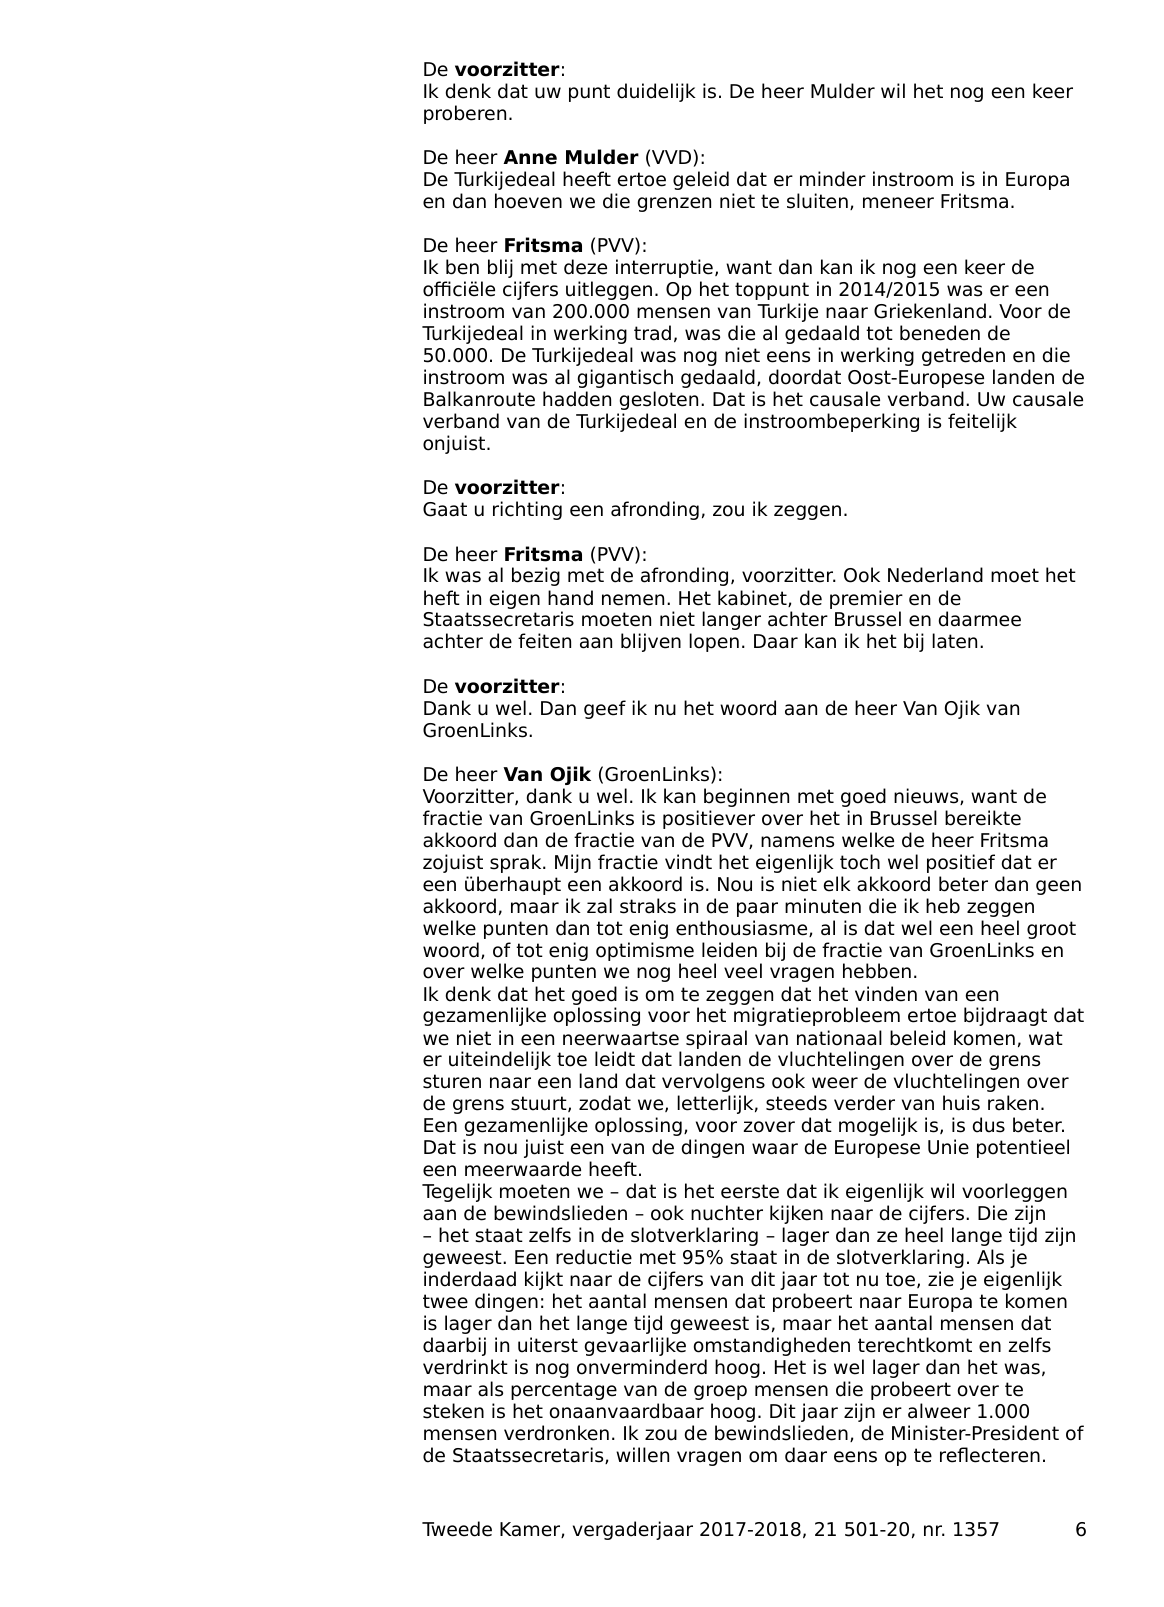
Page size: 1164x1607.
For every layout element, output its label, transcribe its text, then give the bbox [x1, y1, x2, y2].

text De voorzitter: [422, 676, 1087, 697]
text Ik was al bezig met de afronding, voorzitter. Ook Nederland moet het heft in eigen hand nemen. Het kabinet, de premier en de Staatssecretaris moeten niet langer achter Brussel en daarmee achter de feiten aan blijven lopen. Daar kan ik het bij laten. [422, 565, 1087, 653]
text Ik denk dat uw punt duidelijk is. De heer Mulder wil het nog een keer proberen. [422, 81, 1087, 125]
text De heer Van Ojik (GroenLinks): [422, 764, 1087, 786]
text Ik denk dat het goed is om te zeggen dat het vinden van een gezamenlijke oplossing voor het migratieprobleem ertoe bijdraagt dat we niet in een neerwaartse spiraal van nationaal beleid komen, wat er uiteindelijk toe leidt dat landen de vluchtelingen over de grens sturen naar een land dat vervolgens ook weer de vluchtelingen over de grens stuurt, zodat we, letterlijk, steeds verder van huis raken. Een gezamenlijke oplossing, voor zover dat mogelijk is, is dus beter. Dat is nou juist een van de dingen waar de Europese Unie potentieel een meerwaarde heeft. [422, 983, 1087, 1181]
text Ik ben blij met deze interruptie, want dan kan ik nog een keer de officiële cijfers uitleggen. Op het toppunt in 2014/2015 was er een instroom van 200.000 mensen van Turkije naar Griekenland. Voor de Turkijedeal in werking trad, was die al gedaald tot beneden de 50.000. De Turkijedeal was nog niet eens in werking getreden en die instroom was al gigantisch gedaald, doordat Oost-Europese landen de Balkanroute hadden gesloten. Dat is het causale verband. Uw causale verband van de Turkijedeal en de instroombeperking is feitelijk onjuist. [422, 257, 1087, 455]
text De heer Fritsma (PVV): [422, 543, 1087, 565]
text De voorzitter: [422, 477, 1087, 499]
text De heer Fritsma (PVV): [422, 235, 1087, 257]
text Dank u wel. Dan geef ik nu het woord aan de heer Van Ojik van GroenLinks. [422, 697, 1087, 741]
text Voorzitter, dank u wel. Ik kan beginnen met goed nieuws, want de fractie van GroenLinks is positiever over het in Brussel bereikte akkoord dan de fractie van de PVV, namens welke de heer Fritsma zojuist sprak. Mijn fractie vindt het eigenlijk toch wel positief dat er een überhaupt een akkoord is. Nou is niet elk akkoord beter dan geen akkoord, maar ik zal straks in de paar minuten die ik heb zeggen welke punten dan tot enig enthousiasme, al is dat wel een heel groot woord, of tot enig optimisme leiden bij de fractie van GroenLinks en over welke punten we nog heel veel vragen hebben. [422, 786, 1087, 983]
text Gaat u richting een afronding, zou ik zeggen. [422, 499, 1087, 521]
text De Turkijedeal heeft ertoe geleid dat er minder instroom is in Europa en dan hoeven we die grenzen niet te sluiten, meneer Fritsma. [422, 169, 1087, 213]
text De heer Anne Mulder (VVD): [422, 147, 1087, 169]
text Tegelijk moeten we – dat is het eerste dat ik eigenlijk wil voorleggen aan de bewindslieden – ook nuchter kijken naar de cijfers. Die zijn – het staat zelfs in de slotverklaring – lager dan ze heel lange tijd zijn geweest. Een reductie met 95% staat in de slotverklaring. Als je inderdaad kijkt naar de cijfers van dit jaar tot nu toe, zie je eigenlijk twee dingen: het aantal mensen dat probeert naar Europa te komen is lager dan het lange tijd geweest is, maar het aantal mensen dat daarbij in uiterst gevaarlijke omstandigheden terechtkomt en zelfs verdrinkt is nog onverminderd hoog. Het is wel lager dan het was, maar als percentage van de groep mensen die probeert over te steken is het onaanvaardbaar hoog. Dit jaar zijn er alweer 1.000 mensen verdronken. Ik zou de bewindslieden, de Minister-President of de Staatssecretaris, willen vragen om daar eens op te reflecteren. [422, 1181, 1087, 1467]
text De voorzitter: [422, 59, 1087, 81]
